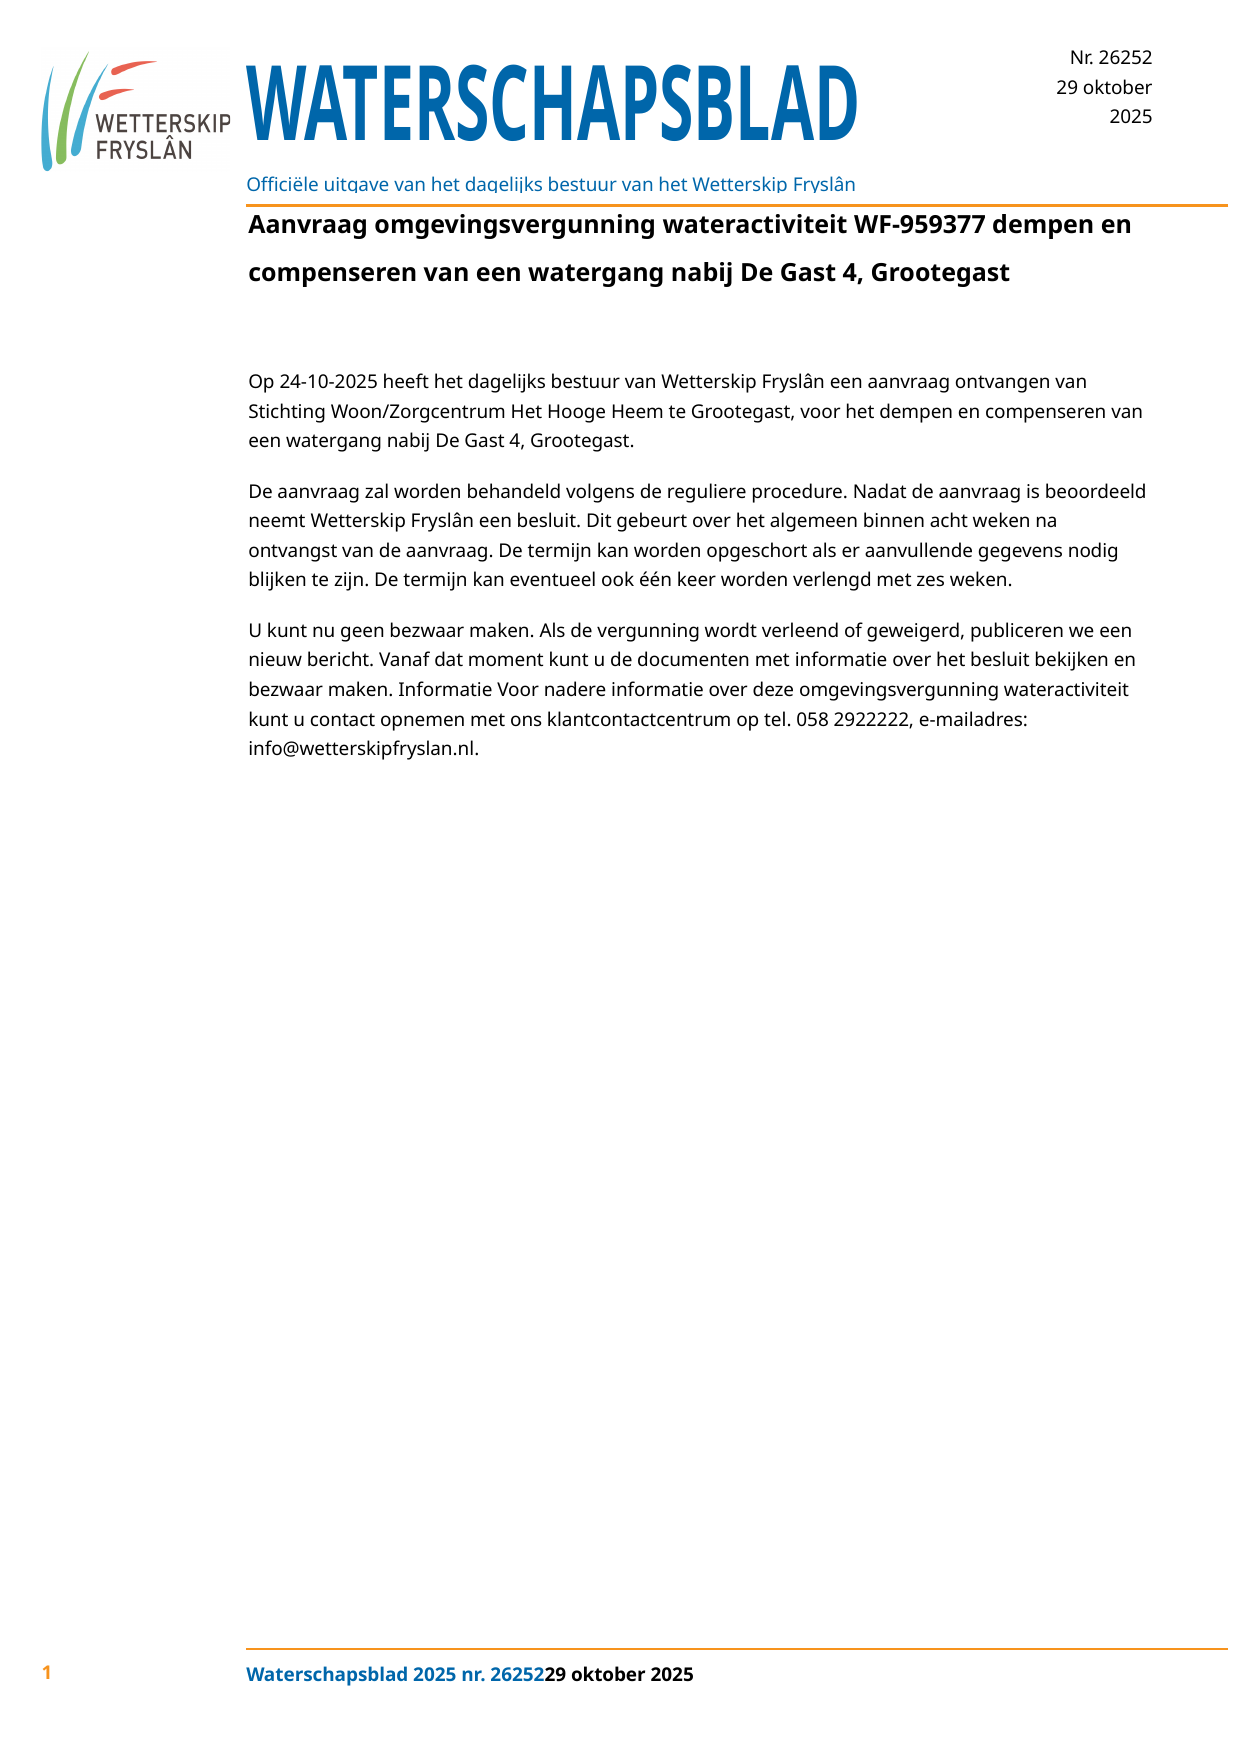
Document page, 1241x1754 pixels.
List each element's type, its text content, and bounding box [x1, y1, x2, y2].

text De aanvraag zal worden behandeld volgens de reguliere procedure. Nadat de aanvraag is beoordeeld neemt Wetterskip Fryslân een besluit. Dit gebeurt over het algemeen binnen acht weken na ontvangst van de aanvraag. De termijn kan worden opgeschort als er aanvullende gegevens nodig blijken te zijn. De termijn kan eventueel ook één keer worden verlengd met zes weken. [248, 478, 1152, 592]
text Op 24-10-2025 heeft het dagelijks bestuur van Wetterskip Fryslân een aanvraag ontvangen van Stichting Woon/Zorgcentrum Het Hooge Heem te Grootegast, voor het dempen en compenseren van een watergang nabij De Gast 4, Grootegast. [248, 368, 1152, 453]
picture [41, 47, 231, 172]
text U kunt nu geen bezwaar maken. Als de vergunning wordt verleend of geweigerd, publiceren we een nieuw bericht. Vanaf dat moment kunt u de documenten met informatie over het besluit bekijken en bezwaar maken. Informatie Voor nadere informatie over deze omgevingsvergunning wateractiviteit kunt u contact opnemen met ons klantcontactcentrum op tel. 058 2922222, e-mailadres: info@wetterskipfryslan.nl. [248, 617, 1152, 761]
text Aanvraag omgevingsvergunning wateractiviteit WF-959377 dempen en compenseren van een watergang nabij De Gast 4, Grootegast [248, 207, 1152, 288]
